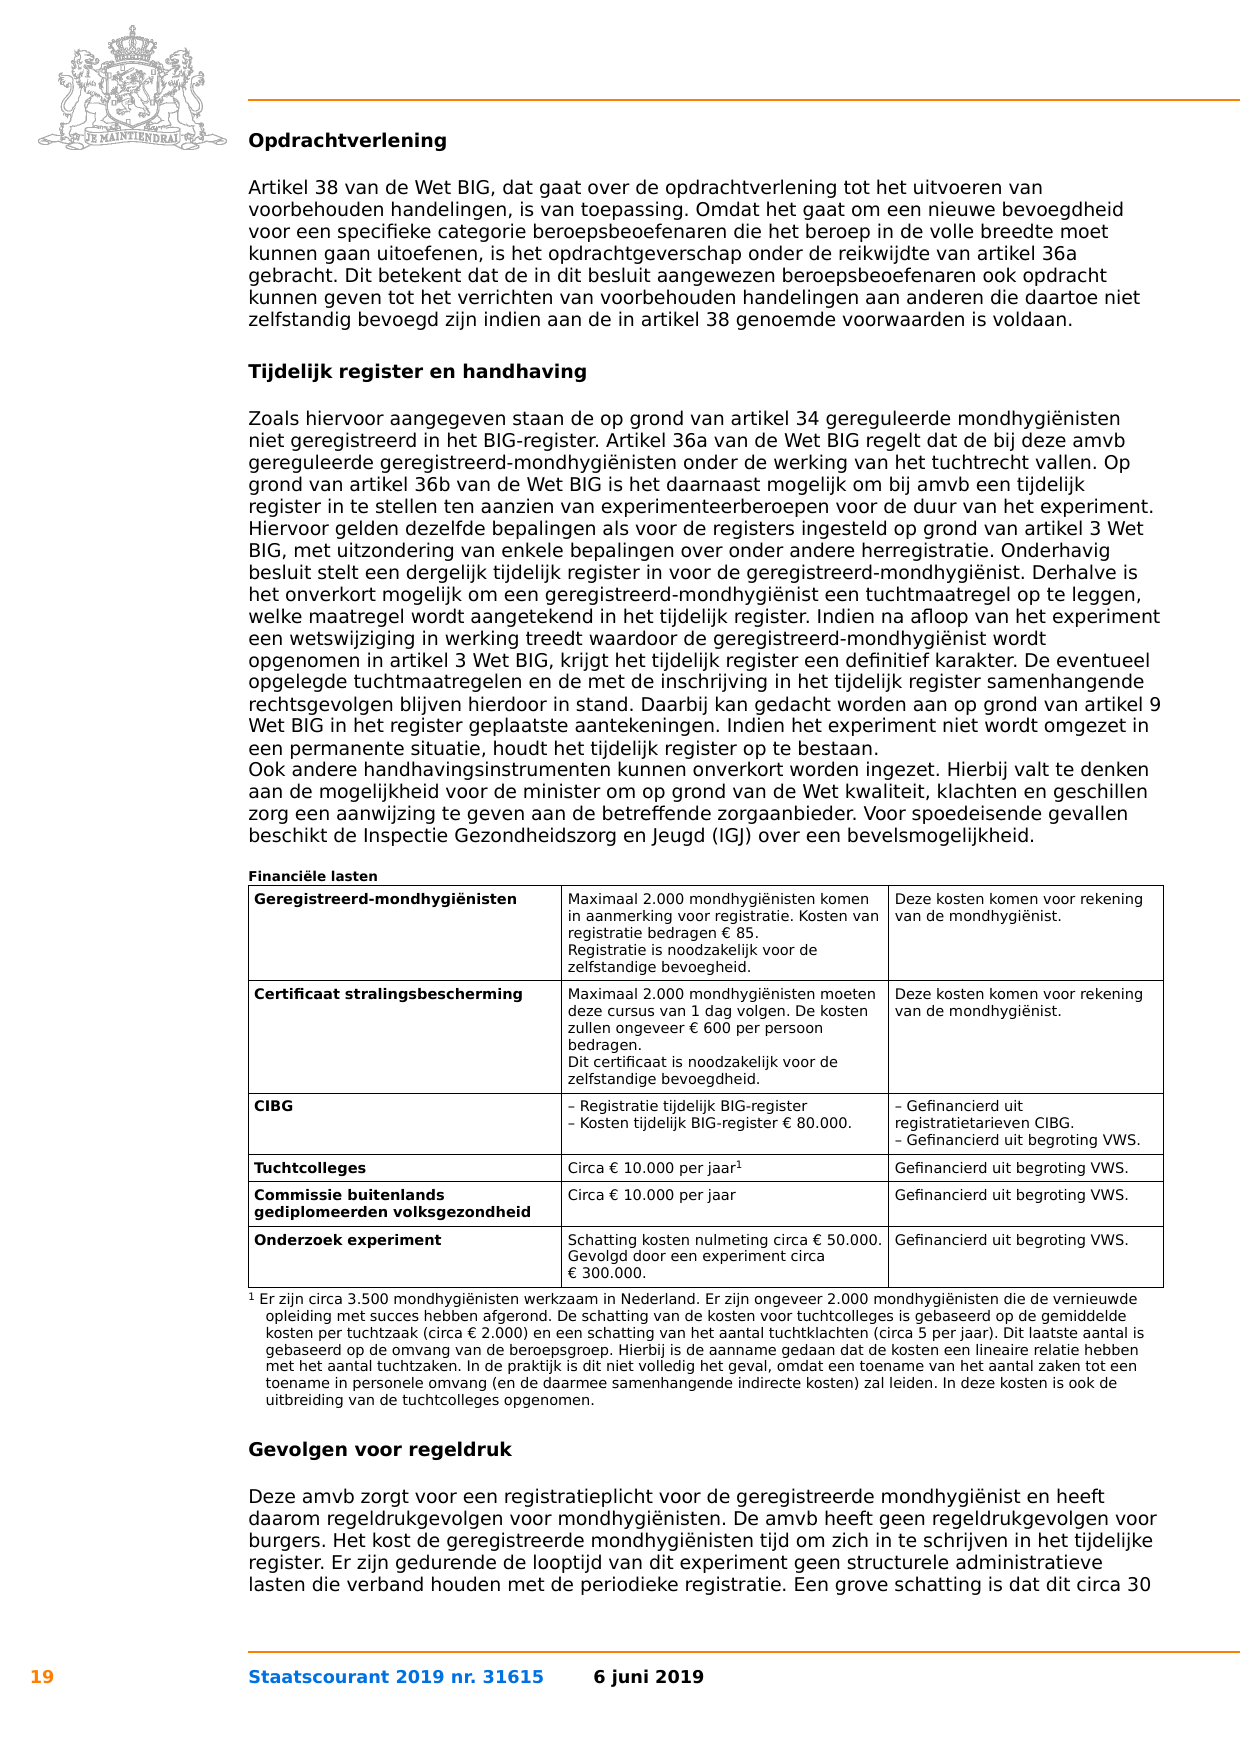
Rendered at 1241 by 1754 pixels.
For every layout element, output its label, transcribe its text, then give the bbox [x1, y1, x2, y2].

text Deze amvb zorgt voor een registratieplicht voor de geregistreerde mondhygiënist en heeft daarom regeldrukgevolgen voor mondhygiënisten. De amvb heeft geen regeldrukgevolgen voor burgers. Het kost de geregistreerde mondhygiënisten tijd om zich in te schrijven in het tijdelijke register. Er zijn gedurende de looptijd van dit experiment geen structurele administratieve lasten die verband houden met de periodieke registratie. Een grove schatting is dat dit circa 30 [248, 1486, 1163, 1596]
table_cell Circa € 10.000 per jaar [562, 1182, 888, 1226]
table_cell Schatting kosten nulmeting circa € 50.000. Gevolgd door een experiment circa € 300.000. [562, 1227, 888, 1287]
table_cell Maximaal 2.000 mondhygiënisten komen in aanmerking voor registratie. Kosten van registratie bedragen € 85. Registratie is noodzakelijk voor de zelfstandige bevoegheid. [562, 886, 888, 980]
table_cell Maximaal 2.000 mondhygiënisten moeten deze cursus van 1 dag volgen. De kosten zullen ongeveer € 600 per persoon bedragen. Dit certificaat is noodzakelijk voor de zelfstandige bevoegdheid. [562, 981, 888, 1092]
table_cell – Gefinancierd uit registratietarieven CIBG. – Gefinancierd uit begroting VWS. [889, 1094, 1163, 1154]
text Artikel 38 van de Wet BIG, dat gaat over de opdrachtverlening tot het uitvoeren van voorbehouden handelingen, is van toepassing. Omdat het gaat om een nieuwe bevoegdheid voor een specifieke categorie beroepsbeoefenaren die het beroep in de volle breedte moet kunnen gaan uitoefenen, is het opdrachtgeverschap onder de reikwijdte van artikel 36a gebracht. Dit betekent dat de in dit besluit aangewezen beroepsbeoefenaren ook opdracht kunnen geven tot het verrichten van voorbehouden handelingen aan anderen die daartoe niet zelfstandig bevoegd zijn indien aan de in artikel 38 genoemde voorwaarden is voldaan. [248, 177, 1163, 331]
table_cell Gefinancierd uit begroting VWS. [889, 1155, 1163, 1181]
picture [38, 25, 227, 150]
text Zoals hiervoor aangegeven staan de op grond van artikel 34 gereguleerde mondhygiënisten niet geregistreerd in het BIG-register. Artikel 36a van de Wet BIG regelt dat de bij deze amvb gereguleerde geregistreerd-mondhygiënisten onder de werking van het tuchtrecht vallen. Op grond van artikel 36b van de Wet BIG is het daarnaast mogelijk om bij amvb een tijdelijk register in te stellen ten aanzien van experimenteerberoepen voor de duur van het experiment. Hiervoor gelden dezelfde bepalingen als voor de registers ingesteld op grond van artikel 3 Wet BIG, met uitzondering van enkele bepalingen over onder andere herregistratie. Onderhavig besluit stelt een dergelijk tijdelijk register in voor de geregistreerd-mondhygiënist. Derhalve is het onverkort mogelijk om een geregistreerd-mondhygiënist een tuchtmaatregel op te leggen, welke maatregel wordt aangetekend in het tijdelijk register. Indien na afloop van het experiment een wetswijziging in werking treedt waardoor de geregistreerd-mondhygiënist wordt opgenomen in artikel 3 Wet BIG, krijgt het tijdelijk register een definitief karakter. De eventueel opgelegde tuchtmaatregelen en de met de inschrijving in het tijdelijk register samenhangende rechtsgevolgen blijven hierdoor in stand. Daarbij kan gedacht worden aan op grond van artikel 9 Wet BIG in het register geplaatste aantekeningen. Indien het experiment niet wordt omgezet in een permanente situatie, houdt het tijdelijk register op te bestaan. [248, 408, 1163, 759]
table_cell Tuchtcolleges [249, 1155, 561, 1181]
table_cell 1 Er zijn circa 3.500 mondhygiënisten werkzaam in Nederland. Er zijn ongeveer 2.000 mondhygiënisten die de vernieuwde opleiding met succes hebben afgerond. De schatting van de kosten voor tuchtcolleges is gebaseerd op de gemiddelde kosten per tuchtzaak (circa € 2.000) en een schatting van het aantal tuchtklachten (circa 5 per jaar). Dit laatste aantal is gebaseerd op de omvang van de beroepsgroep. Hierbij is de aanname gedaan dat de kosten een lineaire relatie hebben met het aantal tuchtzaken. In de praktijk is dit niet volledig het geval, omdat een toename van het aantal zaken tot een toename in personele omvang (en de daarmee samenhangende indirecte kosten) zal leiden. In deze kosten is ook de uitbreiding van de tuchtcolleges opgenomen. [248, 1288, 1163, 1409]
table_cell Deze kosten komen voor rekening van de mondhygiënist. [889, 981, 1163, 1092]
table_cell CIBG [249, 1094, 561, 1154]
table_cell Gefinancierd uit begroting VWS. [889, 1182, 1163, 1226]
table_cell Circa € 10.000 per jaar1 [562, 1155, 888, 1181]
table_cell Commissie buitenlands gediplomeerden volksgezondheid [249, 1182, 561, 1226]
table_cell Geregistreerd-mondhygiënisten [249, 886, 561, 980]
table_cell – Registratie tijdelijk BIG-register – Kosten tijdelijk BIG-register € 80.000. [562, 1094, 888, 1154]
table_cell Gefinancierd uit begroting VWS. [889, 1227, 1163, 1287]
text Ook andere handhavingsinstrumenten kunnen onverkort worden ingezet. Hierbij valt te denken aan de mogelijkheid voor de minister om op grond van de Wet kwaliteit, klachten en geschillen zorg een aanwijzing te geven aan de betreffende zorgaanbieder. Voor spoedeisende gevallen beschikt de Inspectie Gezondheidszorg en Jeugd (IGJ) over een bevelsmogelijkheid. [248, 759, 1163, 847]
subtitle Tijdelijk register en handhaving [248, 361, 1163, 383]
table_cell Onderzoek experiment [249, 1227, 561, 1287]
table_cell Certificaat stralingsbescherming [249, 981, 561, 1092]
table_cell Deze kosten komen voor rekening van de mondhygiënist. [889, 886, 1163, 980]
table_header Financiële lasten [248, 869, 1163, 885]
subtitle Gevolgen voor regeldruk [248, 1439, 1163, 1461]
subtitle Opdrachtverlening [248, 130, 1163, 152]
